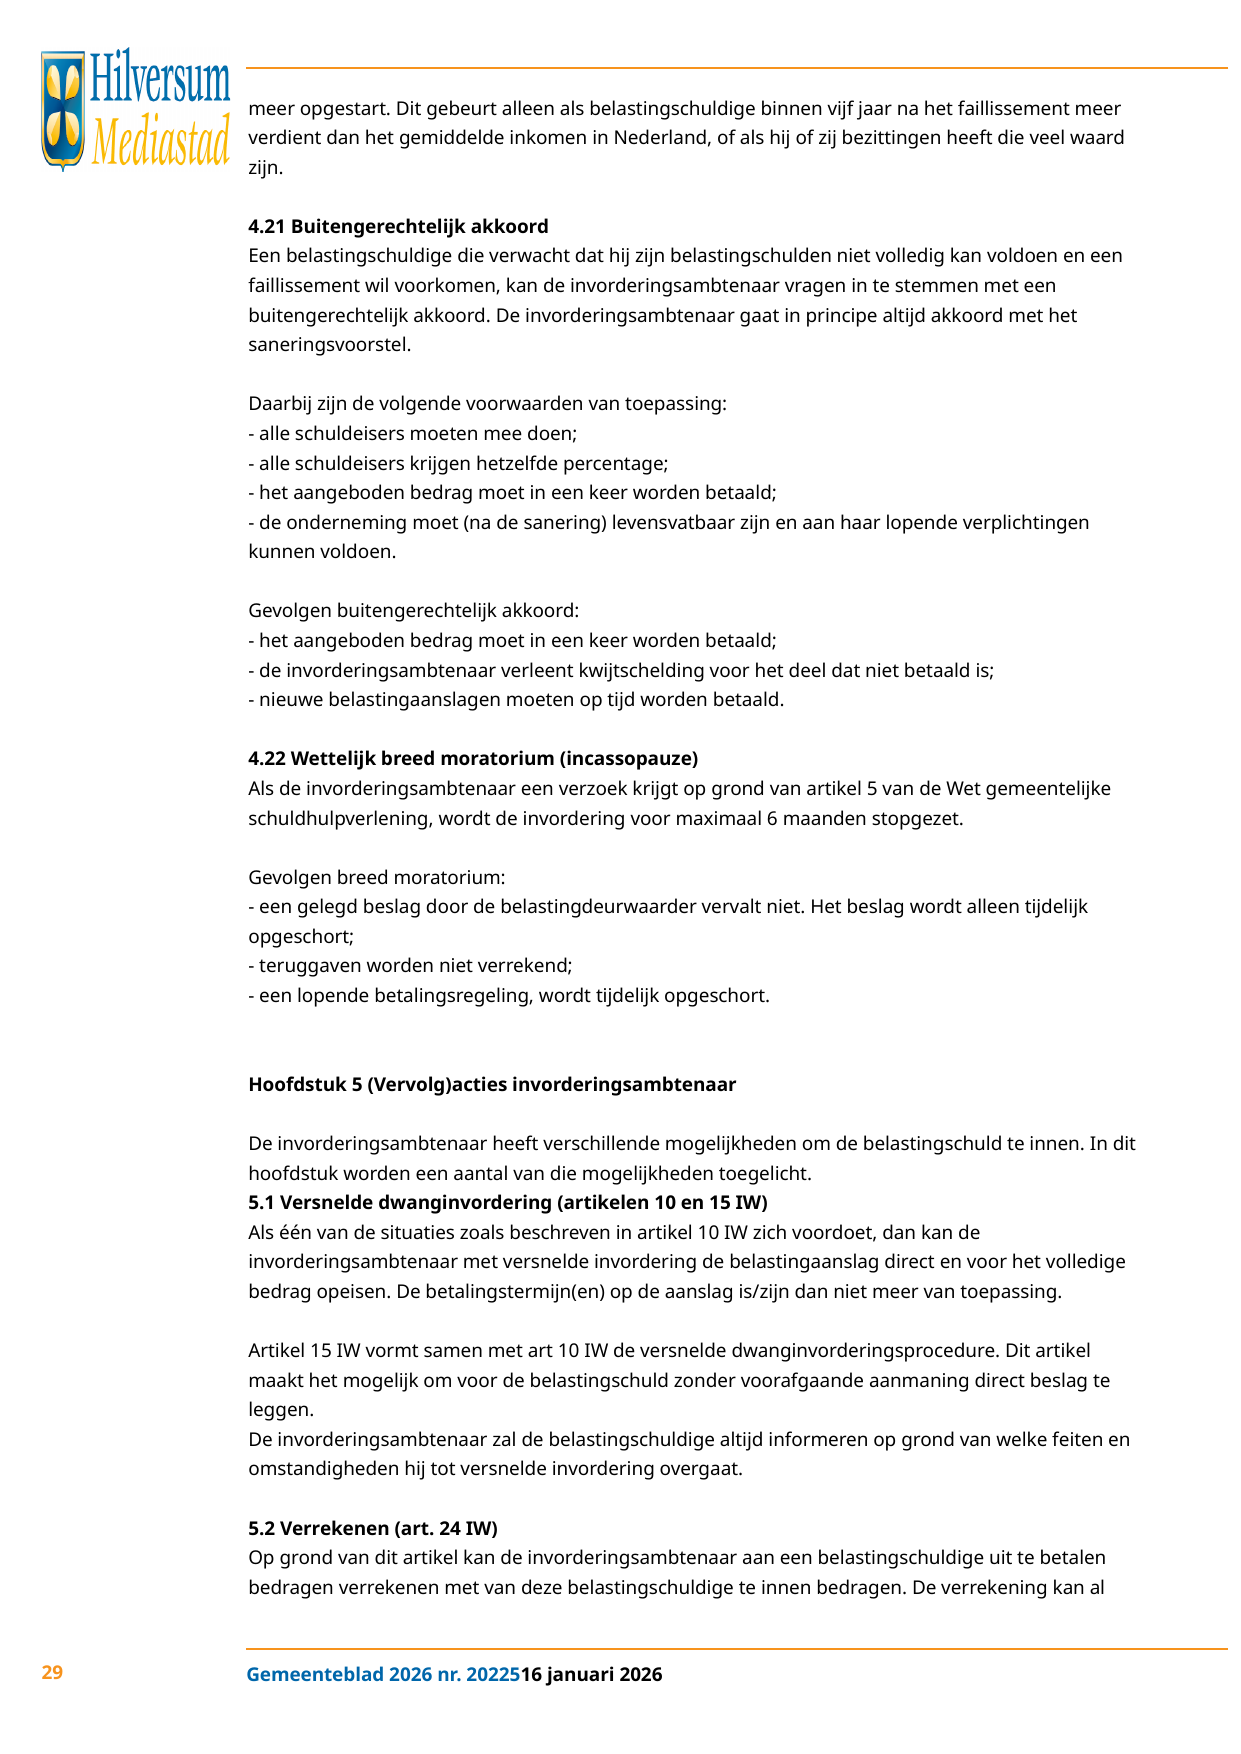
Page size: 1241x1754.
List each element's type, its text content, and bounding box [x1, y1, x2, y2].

text - een gelegd beslag door de belastingdeurwaarder vervalt niet. Het beslag wordt alleen tijdelijk opgeschort; [248, 893, 1152, 949]
text - een lopende betalingsregeling, wordt tijdelijk opgeschort. [248, 982, 1152, 1008]
text De invorderingsambtenaar zal de belastingschuldige altijd informeren op grond van welke feiten en omstandigheden hij tot versnelde invordering overgaat. [248, 1426, 1152, 1481]
text - teruggaven worden niet verrekend; [248, 953, 1152, 978]
text - het aangeboden bedrag moet in een keer worden betaald; [248, 479, 1152, 505]
text De invorderingsambtenaar heeft verschillende mogelijkheden om de belastingschuld te innen. In dit hoofdstuk worden een aantal van die mogelijkheden toegelicht. [248, 1130, 1152, 1186]
text Een belastingschuldige die verwacht dat hij zijn belastingschulden niet volledig kan voldoen en een faillissement wil voorkomen, kan de invorderingsambtenaar vragen in te stemmen met een buitengerechtelijk akkoord. De invorderingsambtenaar gaat in principe altijd akkoord met het saneringsvoorstel. [248, 243, 1152, 357]
text Gevolgen breed moratorium: [248, 864, 1152, 890]
text Hoofdstuk 5 (Vervolg)acties invorderingsambtenaar [248, 1071, 1152, 1097]
text 5.1 Versnelde dwanginvordering (artikelen 10 en 15 IW) [248, 1189, 1152, 1215]
text Als de invorderingsambtenaar een verzoek krijgt op grond van artikel 5 van de Wet gemeentelijke schuldhulpverlening, wordt de invordering voor maximaal 6 maanden stopgezet. [248, 775, 1152, 831]
text - alle schuldeisers moeten mee doen; [248, 420, 1152, 446]
text - de invorderingsambtenaar verleent kwijtschelding voor het deel dat niet betaald is; [248, 657, 1152, 683]
text - het aangeboden bedrag moet in een keer worden betaald; [248, 627, 1152, 653]
text Als één van de situaties zoals beschreven in artikel 10 IW zich voordoet, dan kan de invorderingsambtenaar met versnelde invordering de belastingaanslag direct en voor het volledige bedrag opeisen. De betalingstermijn(en) op de aanslag is/zijn dan niet meer van toepassing. [248, 1219, 1152, 1304]
text Daarbij zijn de volgende voorwaarden van toepassing: [248, 391, 1152, 416]
text Artikel 15 IW vormt samen met art 10 IW de versnelde dwanginvorderingsprocedure. Dit artikel maakt het mogelijk om voor de belastingschuld zonder voorafgaande aanmaning direct beslag te leggen. [248, 1337, 1152, 1422]
text Gevolgen buitengerechtelijk akkoord: [248, 598, 1152, 623]
picture [41, 47, 231, 172]
text - alle schuldeisers krijgen hetzelfde percentage; [248, 450, 1152, 476]
text - nieuwe belastingaanslagen moeten op tijd worden betaald. [248, 686, 1152, 712]
text Op grond van dit artikel kan de invorderingsambtenaar aan een belastingschuldige uit te betalen bedragen verrekenen met van deze belastingschuldige te innen bedragen. De verrekening kan al [248, 1544, 1152, 1600]
text 5.2 Verrekenen (art. 24 IW) [248, 1515, 1152, 1541]
text - de onderneming moet (na de sanering) levensvatbaar zijn en aan haar lopende verplichtingen kunnen voldoen. [248, 509, 1152, 564]
text 4.21 Buitengerechtelijk akkoord [248, 213, 1152, 239]
text meer opgestart. Dit gebeurt alleen als belastingschuldige binnen vijf jaar na het faillissement meer verdient dan het gemiddelde inkomen in Nederland, of als hij of zij bezittingen heeft die veel waard zijn. [248, 95, 1152, 180]
text 4.22 Wettelijk breed moratorium (incassopauze) [248, 746, 1152, 771]
